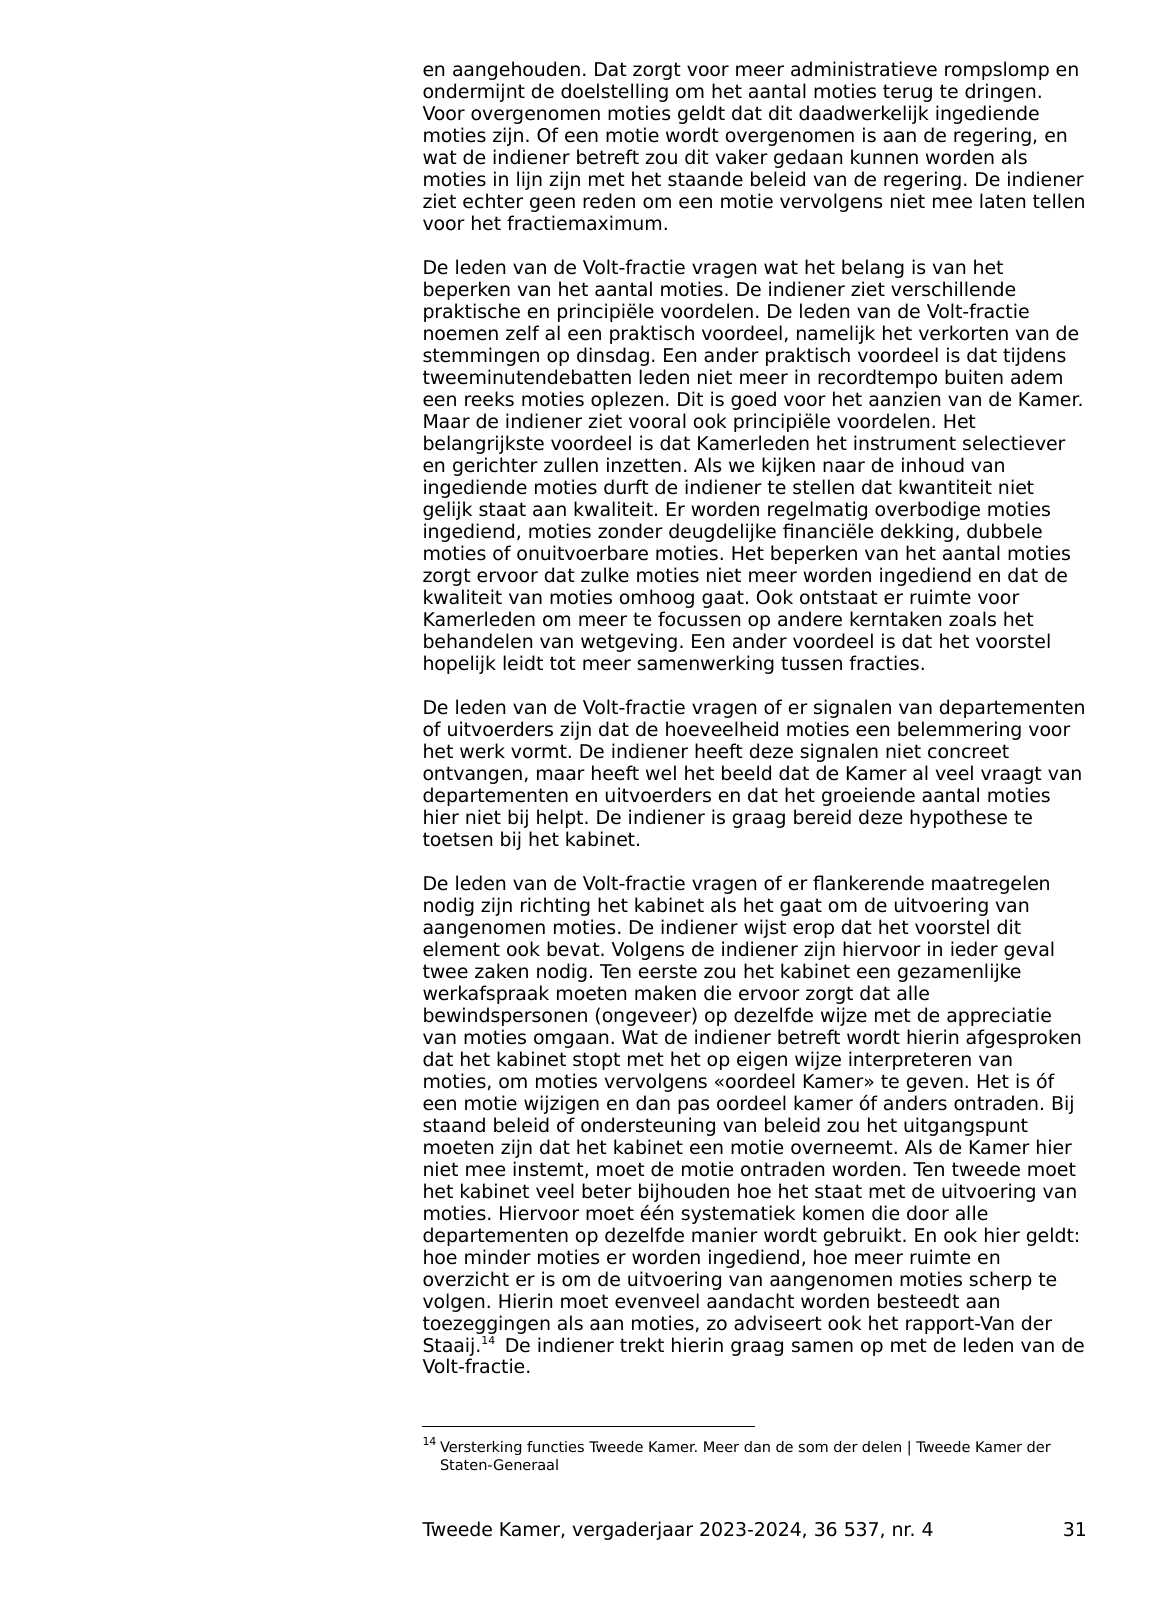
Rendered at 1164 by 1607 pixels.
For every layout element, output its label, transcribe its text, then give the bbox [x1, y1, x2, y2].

text en aangehouden. Dat zorgt voor meer administratieve rompslomp en ondermijnt de doelstelling om het aantal moties terug te dringen. Voor overgenomen moties geldt dat dit daadwerkelijk ingediende moties zijn. Of een motie wordt overgenomen is aan de regering, en wat de indiener betreft zou dit vaker gedaan kunnen worden als moties in lijn zijn met het staande beleid van de regering. De indiener ziet echter geen reden om een motie vervolgens niet mee laten tellen voor het fractiemaximum. [422, 59, 1087, 235]
text De leden van de Volt-fractie vragen wat het belang is van het beperken van het aantal moties. De indiener ziet verschillende praktische en principiële voordelen. De leden van de Volt-fractie noemen zelf al een praktisch voordeel, namelijk het verkorten van de stemmingen op dinsdag. Een ander praktisch voordeel is dat tijdens tweeminutendebatten leden niet meer in recordtempo buiten adem een reeks moties oplezen. Dit is goed voor het aanzien van de Kamer. Maar de indiener ziet vooral ook principiële voordelen. Het belangrijkste voordeel is dat Kamerleden het instrument selectiever en gerichter zullen inzetten. Als we kijken naar de inhoud van ingediende moties durft de indiener te stellen dat kwantiteit niet gelijk staat aan kwaliteit. Er worden regelmatig overbodige moties ingediend, moties zonder deugdelijke financiële dekking, dubbele moties of onuitvoerbare moties. Het beperken van het aantal moties zorgt ervoor dat zulke moties niet meer worden ingediend en dat de kwaliteit van moties omhoog gaat. Ook ontstaat er ruimte voor Kamerleden om meer te focussen op andere kerntaken zoals het behandelen van wetgeving. Een ander voordeel is dat het voorstel hopelijk leidt tot meer samenwerking tussen fracties. [422, 257, 1087, 675]
text De leden van de Volt-fractie vragen of er signalen van departementen of uitvoerders zijn dat de hoeveelheid moties een belemmering voor het werk vormt. De indiener heeft deze signalen niet concreet ontvangen, maar heeft wel het beeld dat de Kamer al veel vraagt van departementen en uitvoerders en dat het groeiende aantal moties hier niet bij helpt. De indiener is graag bereid deze hypothese te toetsen bij het kabinet. [422, 697, 1087, 851]
text Versterking functies Tweede Kamer. Meer dan de som der delen | Tweede Kamer der Staten-Generaal [422, 1435, 1087, 1474]
text De leden van de Volt-fractie vragen of er flankerende maatregelen nodig zijn richting het kabinet als het gaat om de uitvoering van aangenomen moties. De indiener wijst erop dat het voorstel dit element ook bevat. Volgens de indiener zijn hiervoor in ieder geval twee zaken nodig. Ten eerste zou het kabinet een gezamenlijke werkafspraak moeten maken die ervoor zorgt dat alle bewindspersonen (ongeveer) op dezelfde wijze met de appreciatie van moties omgaan. Wat de indiener betreft wordt hierin afgesproken dat het kabinet stopt met het op eigen wijze interpreteren van moties, om moties vervolgens «oordeel Kamer» te geven. Het is óf een motie wijzigen en dan pas oordeel kamer óf anders ontraden. Bij staand beleid of ondersteuning van beleid zou het uitgangspunt moeten zijn dat het kabinet een motie overneemt. Als de Kamer hier niet mee instemt, moet de motie ontraden worden. Ten tweede moet het kabinet veel beter bijhouden hoe het staat met de uitvoering van moties. Hiervoor moet één systematiek komen die door alle departementen op dezelfde manier wordt gebruikt. En ook hier geldt: hoe minder moties er worden ingediend, hoe meer ruimte en overzicht er is om de uitvoering van aangenomen moties scherp te volgen. Hierin moet evenveel aandacht worden besteedt aan toezeggingen als aan moties, zo adviseert ook het rapport-Van der Staaij. De indiener trekt hierin graag samen op met de leden van de Volt-fractie. [422, 873, 1087, 1378]
